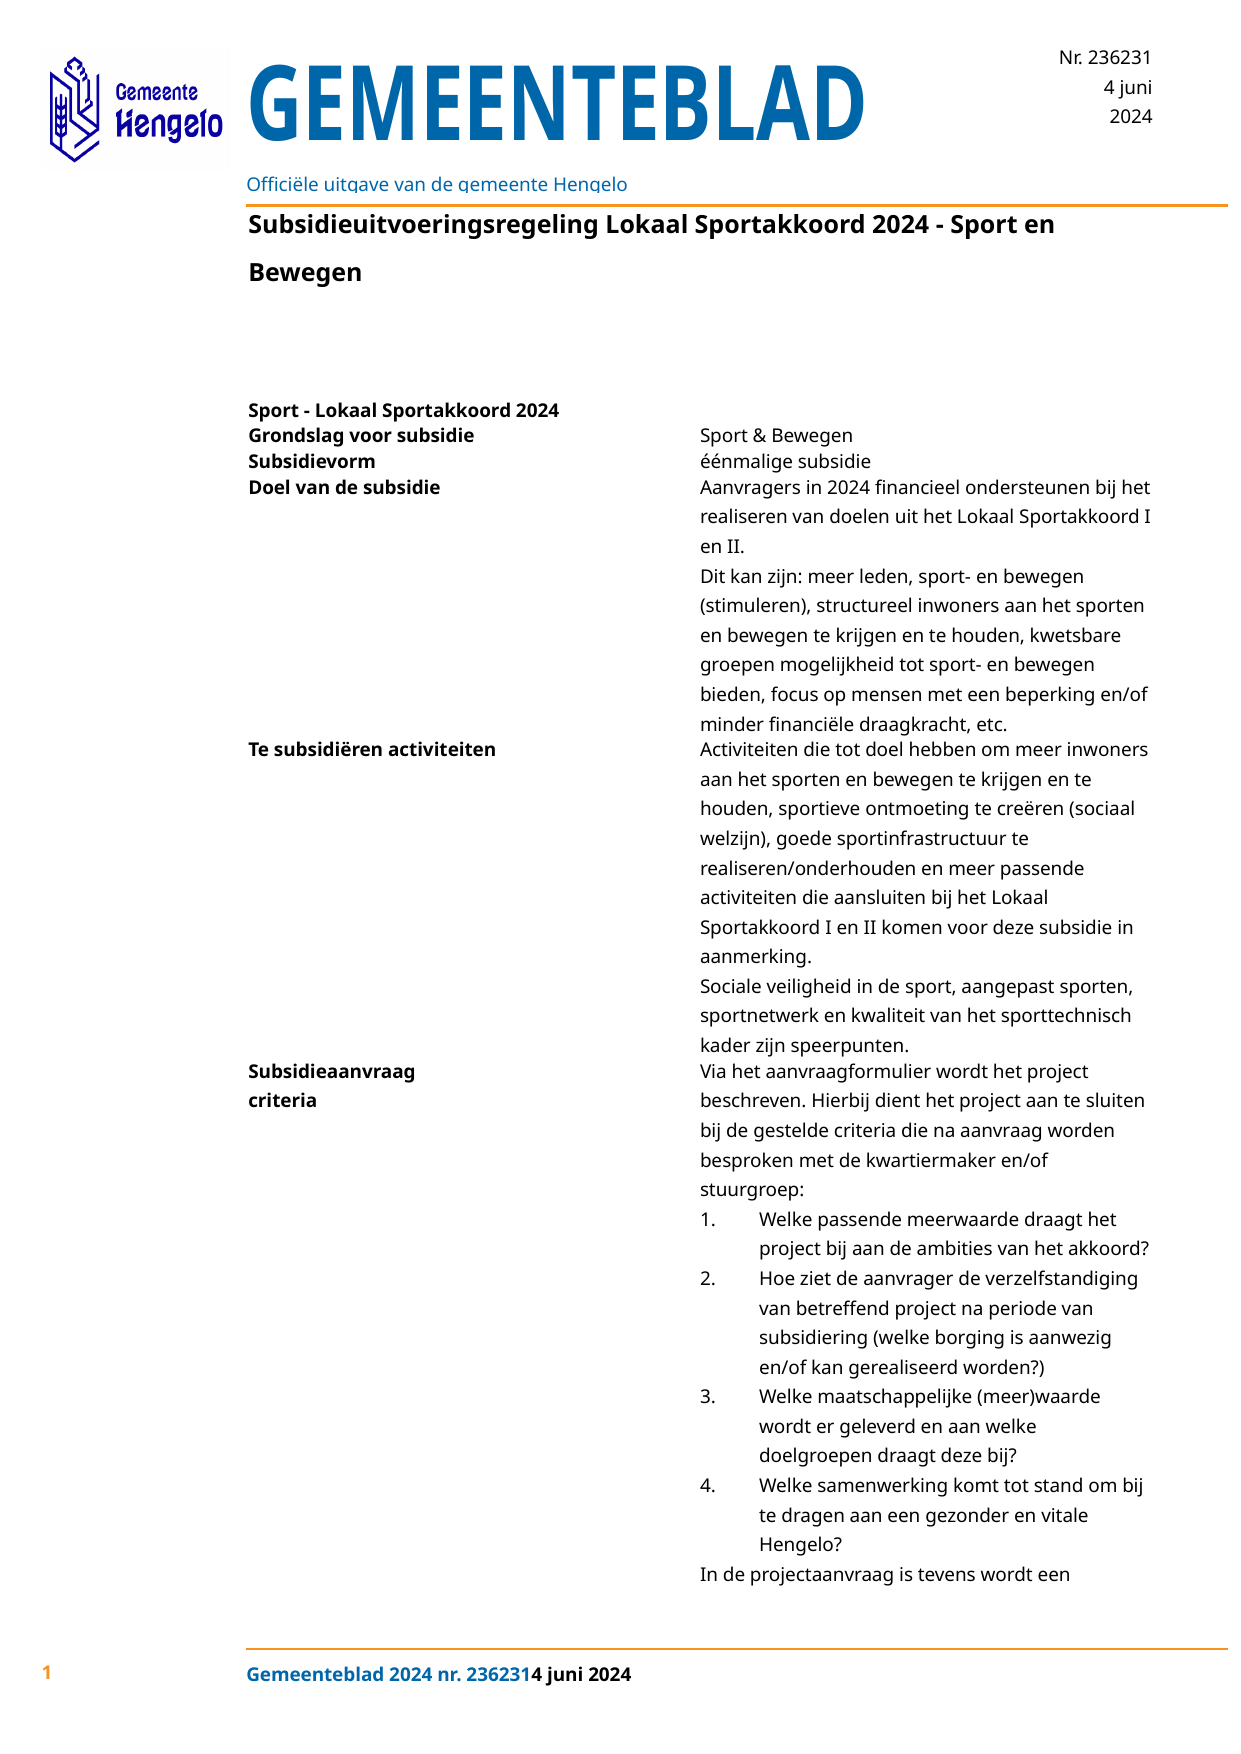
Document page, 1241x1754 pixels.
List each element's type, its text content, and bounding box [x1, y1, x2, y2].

table_cell Sport & Bewegen [700, 423, 1152, 448]
table_cell éénmalige subsidie [700, 448, 1152, 474]
table_cell Aanvragers in 2024 financieel ondersteunen bij het realiseren van doelen uit het Lokaal Sportakkoord I en II. Dit kan zijn: meer leden, sport- en bewegen (stimuleren), structureel inwoners aan het sporten en bewegen te krijgen en te houden, kwetsbare groepen mogelijkheid tot sport- en bewegen bieden, focus op mensen met een beperking en/of minder financiële draagkracht, etc. [700, 474, 1152, 736]
table_cell Te subsidiëren activiteiten [248, 736, 700, 1058]
table_cell Subsidieaanvraag criteria [248, 1058, 700, 1587]
table_cell Activiteiten die tot doel hebben om meer inwoners aan het sporten en bewegen te krijgen en te houden, sportieve ontmoeting te creëren (sociaal welzijn), goede sportinfrastructuur te realiseren/onderhouden en meer passende activiteiten die aansluiten bij het Lokaal Sportakkoord I en II komen voor deze subsidie in aanmerking. Sociale veiligheid in de sport, aangepast sporten, sportnetwerk en kwaliteit van het sporttechnisch kader zijn speerpunten. [700, 736, 1152, 1058]
table_cell Via het aanvraagformulier wordt het project beschreven. Hierbij dient het project aan te sluiten bij de gestelde criteria die na aanvraag worden besproken met de kwartiermaker en/of stuurgroep: Welke passende meerwaarde draagt het project bij aan de ambities van het akkoord? Hoe ziet de aanvrager de verzelfstandiging van betreffend project na periode van subsidiering (welke borging is aanwezig en/of kan gerealiseerd worden?) Welke maatschappelijke (meer)waarde wordt er geleverd en aan welke doelgroepen draagt deze bij? Welke samenwerking komt tot stand om bij te dragen aan een gezonder en vitale Hengelo? In de projectaanvraag is tevens wordt een [700, 1058, 1152, 1587]
table_cell Doel van de subsidie [248, 474, 700, 736]
table_cell Subsidievorm [248, 448, 700, 474]
picture [41, 47, 231, 172]
table_header Sport - Lokaal Sportakkoord 2024 [248, 397, 1152, 423]
table_cell Grondslag voor subsidie [248, 423, 700, 448]
text Subsidieuitvoeringsregeling Lokaal Sportakkoord 2024 - Sport en Bewegen [248, 207, 1152, 288]
